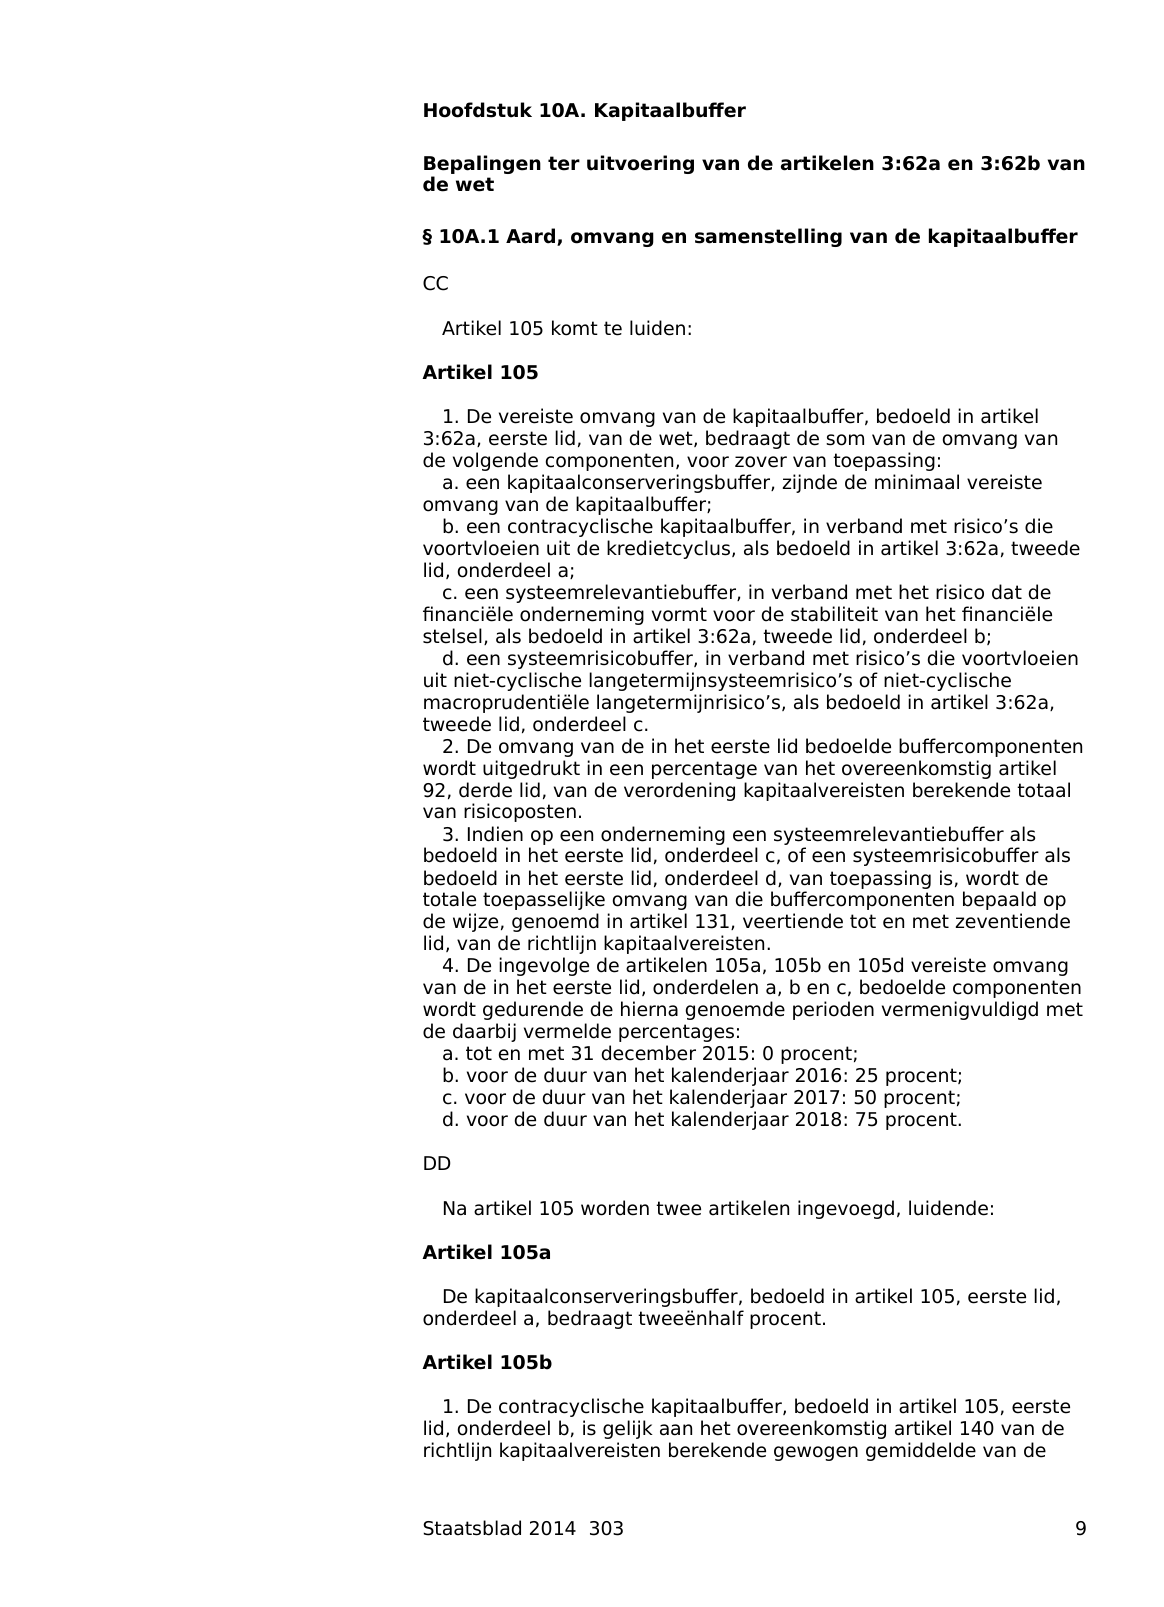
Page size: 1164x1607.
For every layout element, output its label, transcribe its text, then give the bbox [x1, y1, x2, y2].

text d. een systeemrisicobuffer, in verband met risico’s die voortvloeien uit niet-cyclische langetermijnsysteemrisico’s of niet-cyclische macroprudentiële langetermijnrisico’s, als bedoeld in artikel 3:62a, tweede lid, onderdeel c. [422, 648, 1087, 736]
text 3. Indien op een onderneming een systeemrelevantiebuffer als bedoeld in het eerste lid, onderdeel c, of een systeemrisicobuffer als bedoeld in het eerste lid, onderdeel d, van toepassing is, wordt de totale toepasselijke omvang van die buffercomponenten bepaald op de wijze, genoemd in artikel 131, veertiende tot en met zeventiende lid, van de richtlijn kapitaalvereisten. [422, 823, 1087, 955]
text DD [422, 1153, 1087, 1175]
subtitle Hoofdstuk 10A. Kapitaalbuffer [422, 100, 1087, 122]
text CC [422, 273, 1087, 295]
subtitle Artikel 105b [422, 1352, 1087, 1374]
text Artikel 105 komt te luiden: [422, 317, 1087, 339]
text a. een kapitaalconserveringsbuffer, zijnde de minimaal vereiste omvang van de kapitaalbuffer; [422, 472, 1087, 516]
text a. tot en met 31 december 2015: 0 procent; [422, 1043, 1087, 1065]
text 4. De ingevolge de artikelen 105a, 105b en 105d vereiste omvang van de in het eerste lid, onderdelen a, b en c, bedoelde componenten wordt gedurende de hierna genoemde perioden vermenigvuldigd met de daarbij vermelde percentages: [422, 955, 1087, 1043]
text Na artikel 105 worden twee artikelen ingevoegd, luidende: [422, 1197, 1087, 1219]
text De kapitaalconserveringsbuffer, bedoeld in artikel 105, eerste lid, onderdeel a, bedraagt tweeënhalf procent. [422, 1286, 1087, 1330]
text 2. De omvang van de in het eerste lid bedoelde buffercomponenten wordt uitgedrukt in een percentage van het overeenkomstig artikel 92, derde lid, van de verordening kapitaalvereisten berekende totaal van risicoposten. [422, 736, 1087, 823]
subtitle Artikel 105a [422, 1242, 1087, 1264]
subtitle § 10A.1 Aard, omvang en samenstelling van de kapitaalbuffer [422, 226, 1087, 248]
subtitle Bepalingen ter uitvoering van de artikelen 3:62a en 3:62b van de wet [422, 152, 1087, 196]
text c. voor de duur van het kalenderjaar 2017: 50 procent; [422, 1087, 1087, 1109]
text 1. De contracyclische kapitaalbuffer, bedoeld in artikel 105, eerste lid, onderdeel b, is gelijk aan het overeenkomstig artikel 140 van de richtlijn kapitaalvereisten berekende gewogen gemiddelde van de [422, 1396, 1087, 1462]
text b. een contracyclische kapitaalbuffer, in verband met risico’s die voortvloeien uit de kredietcyclus, als bedoeld in artikel 3:62a, tweede lid, onderdeel a; [422, 516, 1087, 582]
text c. een systeemrelevantiebuffer, in verband met het risico dat de financiële onderneming vormt voor de stabiliteit van het financiële stelsel, als bedoeld in artikel 3:62a, tweede lid, onderdeel b; [422, 582, 1087, 648]
text 1. De vereiste omvang van de kapitaalbuffer, bedoeld in artikel 3:62a, eerste lid, van de wet, bedraagt de som van de omvang van de volgende componenten, voor zover van toepassing: [422, 406, 1087, 472]
text d. voor de duur van het kalenderjaar 2018: 75 procent. [422, 1109, 1087, 1131]
text b. voor de duur van het kalenderjaar 2016: 25 procent; [422, 1065, 1087, 1087]
subtitle Artikel 105 [422, 362, 1087, 384]
